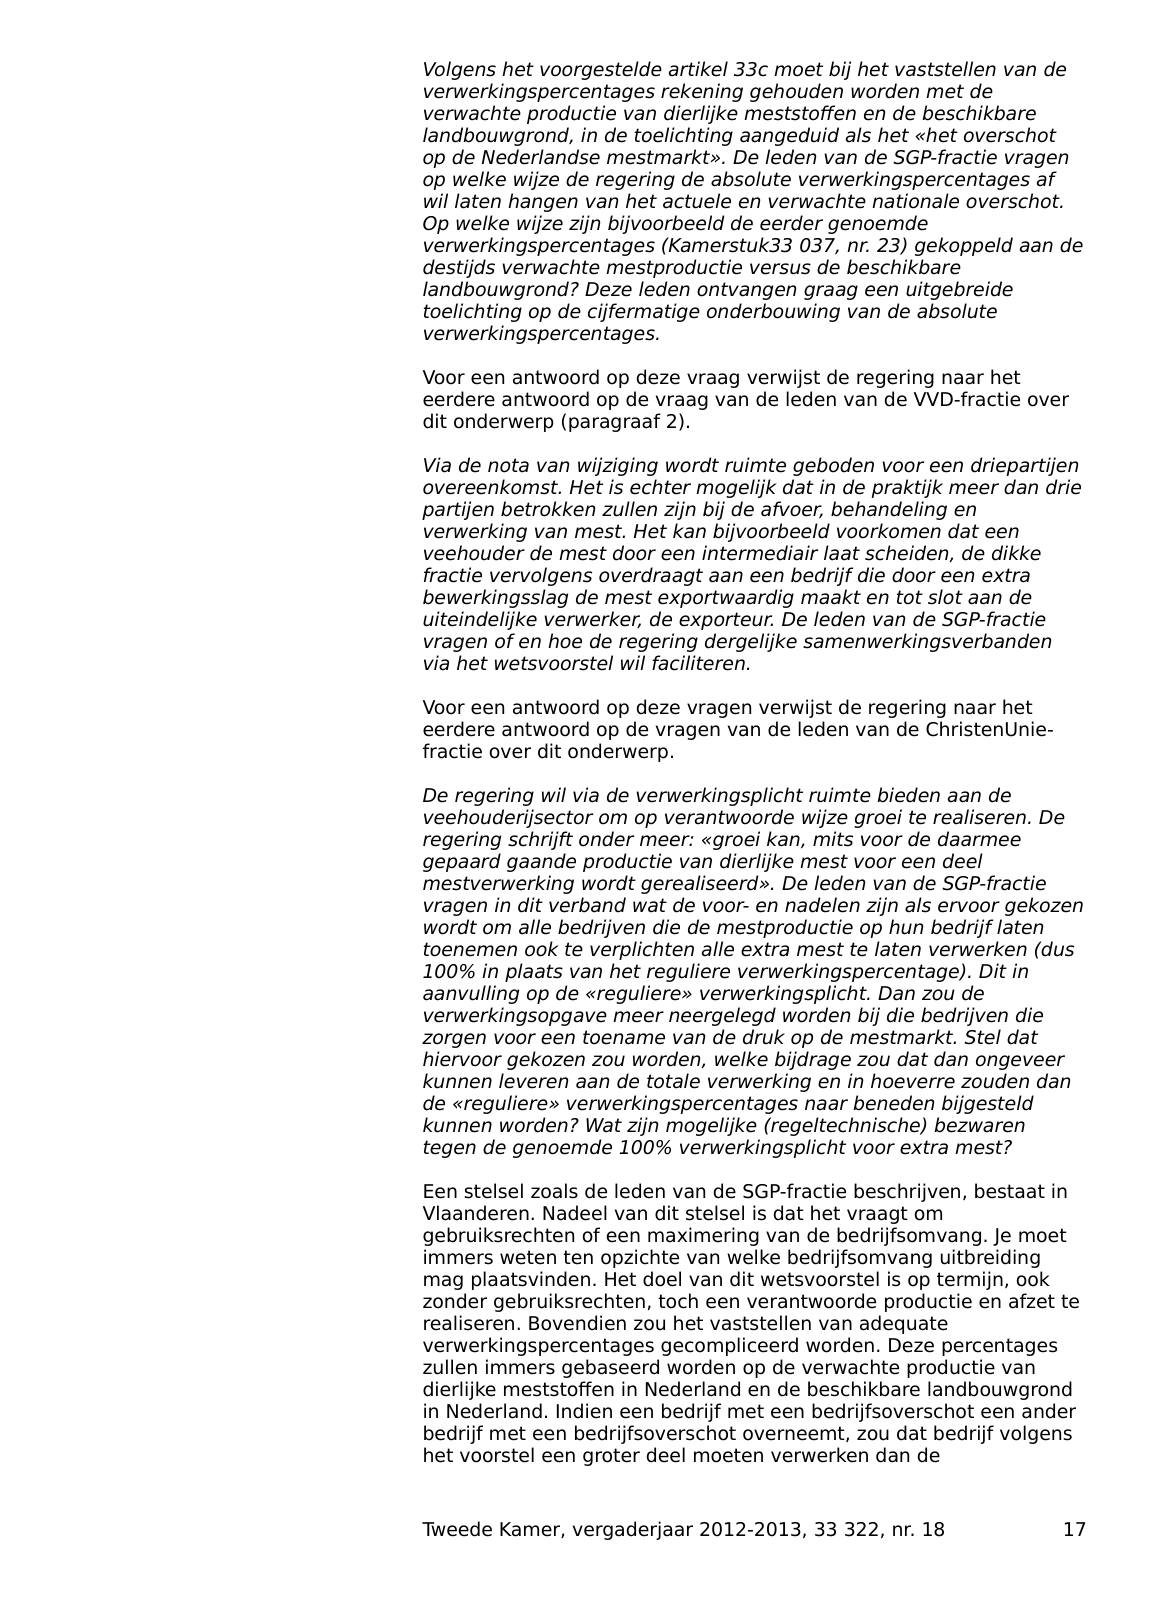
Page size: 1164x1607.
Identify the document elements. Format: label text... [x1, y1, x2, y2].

text Via de nota van wijziging wordt ruimte geboden voor een driepartijen overeenkomst. Het is echter mogelijk dat in de praktijk meer dan drie partijen betrokken zullen zijn bij de afvoer, behandeling en verwerking van mest. Het kan bijvoorbeeld voorkomen dat een veehouder de mest door een intermediair laat scheiden, de dikke fractie vervolgens overdraagt aan een bedrijf die door een extra bewerkingsslag de mest exportwaardig maakt en tot slot aan de uiteindelijke verwerker, de exporteur. De leden van de SGP-fractie vragen of en hoe de regering dergelijke samenwerkingsverbanden via het wetsvoorstel wil faciliteren. [422, 455, 1087, 675]
text Voor een antwoord op deze vragen verwijst de regering naar het eerdere antwoord op de vragen van de leden van de ChristenUnie-fractie over dit onderwerp. [422, 697, 1087, 763]
text Volgens het voorgestelde artikel 33c moet bij het vaststellen van de verwerkingspercentages rekening gehouden worden met de verwachte productie van dierlijke meststoffen en de beschikbare landbouwgrond, in de toelichting aangeduid als het «het overschot op de Nederlandse mestmarkt». De leden van de SGP-fractie vragen op welke wijze de regering de absolute verwerkingspercentages af wil laten hangen van het actuele en verwachte nationale overschot. Op welke wijze zijn bijvoorbeeld de eerder genoemde verwerkingspercentages (Kamerstuk33 037, nr. 23) gekoppeld aan de destijds verwachte mestproductie versus de beschikbare landbouwgrond? Deze leden ontvangen graag een uitgebreide toelichting op de cijfermatige onderbouwing van de absolute verwerkingspercentages. [422, 59, 1087, 345]
text Een stelsel zoals de leden van de SGP-fractie beschrijven, bestaat in Vlaanderen. Nadeel van dit stelsel is dat het vraagt om gebruiksrechten of een maximering van de bedrijfsomvang. Je moet immers weten ten opzichte van welke bedrijfsomvang uitbreiding mag plaatsvinden. Het doel van dit wetsvoorstel is op termijn, ook zonder gebruiksrechten, toch een verantwoorde productie en afzet te realiseren. Bovendien zou het vaststellen van adequate verwerkingspercentages gecompliceerd worden. Deze percentages zullen immers gebaseerd worden op de verwachte productie van dierlijke meststoffen in Nederland en de beschikbare landbouwgrond in Nederland. Indien een bedrijf met een bedrijfsoverschot een ander bedrijf met een bedrijfsoverschot overneemt, zou dat bedrijf volgens het voorstel een groter deel moeten verwerken dan de [422, 1181, 1087, 1467]
text De regering wil via de verwerkingsplicht ruimte bieden aan de veehouderijsector om op verantwoorde wijze groei te realiseren. De regering schrijft onder meer: «groei kan, mits voor de daarmee gepaard gaande productie van dierlijke mest voor een deel mestverwerking wordt gerealiseerd». De leden van de SGP-fractie vragen in dit verband wat de voor- en nadelen zijn als ervoor gekozen wordt om alle bedrijven die de mestproductie op hun bedrijf laten toenemen ook te verplichten alle extra mest te laten verwerken (dus 100% in plaats van het reguliere verwerkingspercentage). Dit in aanvulling op de «reguliere» verwerkingsplicht. Dan zou de verwerkingsopgave meer neergelegd worden bij die bedrijven die zorgen voor een toename van de druk op de mestmarkt. Stel dat hiervoor gekozen zou worden, welke bijdrage zou dat dan ongeveer kunnen leveren aan de totale verwerking en in hoeverre zouden dan de «reguliere» verwerkingspercentages naar beneden bijgesteld kunnen worden? Wat zijn mogelijke (regeltechnische) bezwaren tegen de genoemde 100% verwerkingsplicht voor extra mest? [422, 785, 1087, 1159]
text Voor een antwoord op deze vraag verwijst de regering naar het eerdere antwoord op de vraag van de leden van de VVD-fractie over dit onderwerp (paragraaf 2). [422, 367, 1087, 433]
